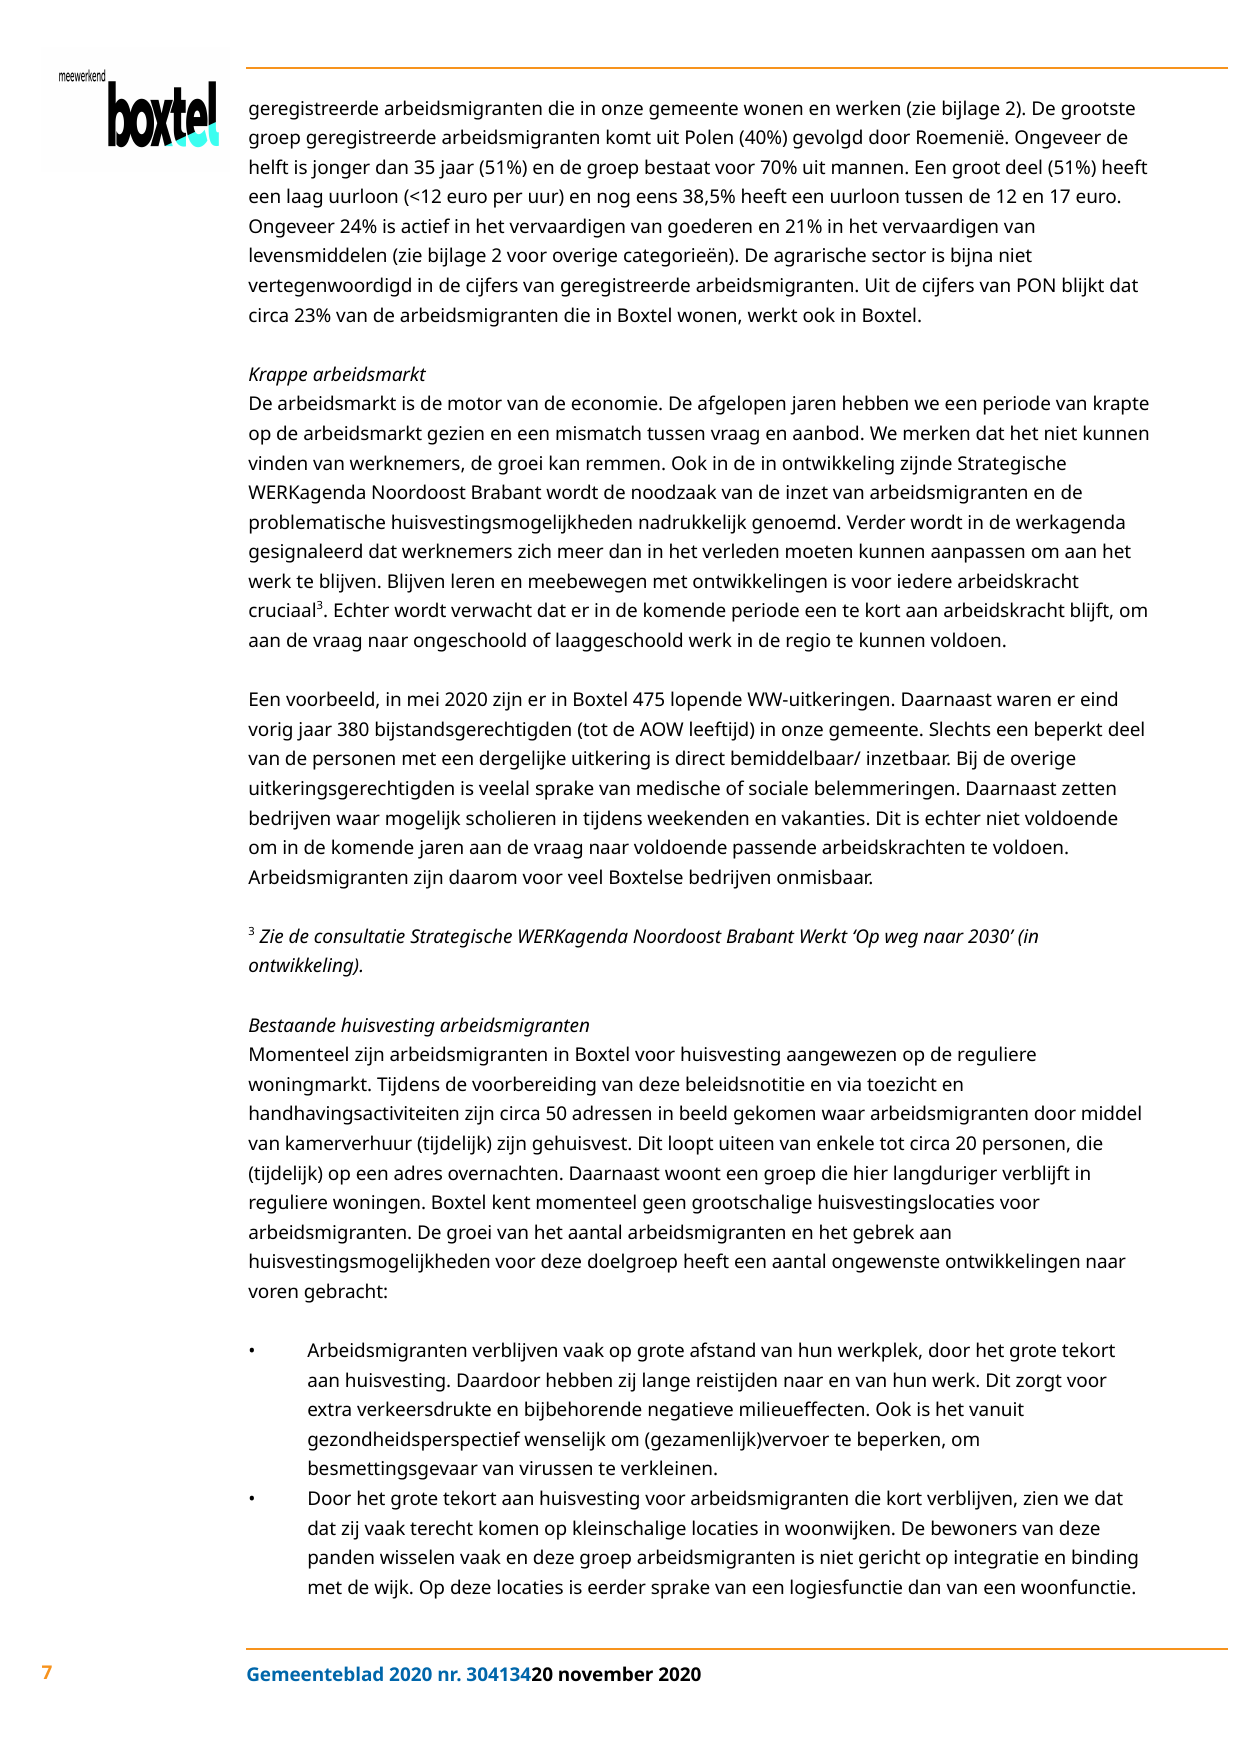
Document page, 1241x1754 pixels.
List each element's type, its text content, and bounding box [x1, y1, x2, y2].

text Krappe arbeidsmarkt [248, 361, 1152, 387]
text geregistreerde arbeidsmigranten die in onze gemeente wonen en werken (zie bijlage 2). De grootste groep geregistreerde arbeidsmigranten komt uit Polen (40%) gevolgd door Roemenië. Ongeveer de helft is jonger dan 35 jaar (51%) en de groep bestaat voor 70% uit mannen. Een groot deel (51%) heeft een laag uurloon (<12 euro per uur) en nog eens 38,5% heeft een uurloon tussen de 12 en 17 euro. Ongeveer 24% is actief in het vervaardigen van goederen en 21% in het vervaardigen van levensmiddelen (zie bijlage 2 voor overige categorieën). De agrarische sector is bijna niet vertegenwoordigd in de cijfers van geregistreerde arbeidsmigranten. Uit de cijfers van PON blijkt dat circa 23% van de arbeidsmigranten die in Boxtel wonen, werkt ook in Boxtel. [248, 95, 1152, 328]
text Bestaande huisvesting arbeidsmigranten [248, 1012, 1152, 1038]
text Een voorbeeld, in mei 2020 zijn er in Boxtel 475 lopende WW-uitkeringen. Daarnaast waren er eind vorig jaar 380 bijstandsgerechtigden (tot de AOW leeftijd) in onze gemeente. Slechts een beperkt deel van de personen met een dergelijke uitkering is direct bemiddelbaar/ inzetbaar. Bij de overige uitkeringsgerechtigden is veelal sprake van medische of sociale belemmeringen. Daarnaast zetten bedrijven waar mogelijk scholieren in tijdens weekenden en vakanties. Dit is echter niet voldoende om in de komende jaren aan de vraag naar voldoende passende arbeidskrachten te voldoen. Arbeidsmigranten zijn daarom voor veel Boxtelse bedrijven onmisbaar. [248, 686, 1152, 890]
text Momenteel zijn arbeidsmigranten in Boxtel voor huisvesting aangewezen op de reguliere woningmarkt. Tijdens de voorbereiding van deze beleidsnotitie en via toezicht en handhavingsactiviteiten zijn circa 50 adressen in beeld gekomen waar arbeidsmigranten door middel van kamerverhuur (tijdelijk) zijn gehuisvest. Dit loopt uiteen van enkele tot circa 20 personen, die (tijdelijk) op een adres overnachten. Daarnaast woont een groep die hier langduriger verblijft in reguliere woningen. Boxtel kent momenteel geen grootschalige huisvestingslocaties voor arbeidsmigranten. De groei van het aantal arbeidsmigranten en het gebrek aan huisvestingsmogelijkheden voor deze doelgroep heeft een aantal ongewenste ontwikkelingen naar voren gebracht: [248, 1041, 1152, 1304]
text De arbeidsmarkt is de motor van de economie. De afgelopen jaren hebben we een periode van krapte op de arbeidsmarkt gezien en een mismatch tussen vraag en aanbod. We merken dat het niet kunnen vinden van werknemers, de groei kan remmen. Ook in de in ontwikkeling zijnde Strategische WERKagenda Noordoost Brabant wordt de noodzaak van de inzet van arbeidsmigranten en de problematische huisvestingsmogelijkheden nadrukkelijk genoemd. Verder wordt in de werkagenda gesignaleerd dat werknemers zich meer dan in het verleden moeten kunnen aanpassen om aan het werk te blijven. Blijven leren en meebewegen met ontwikkelingen is voor iedere arbeidskracht cruciaal3. Echter wordt verwacht dat er in de komende periode een te kort aan arbeidskracht blijft, om aan de vraag naar ongeschoold of laaggeschoold werk in de regio te kunnen voldoen. [248, 391, 1152, 653]
list Door het grote tekort aan huisvesting voor arbeidsmigranten die kort verblijven, zien we dat dat zij vaak terecht komen op kleinschalige locaties in woonwijken. De bewoners van deze panden wisselen vaak en deze groep arbeidsmigranten is niet gericht op integratie en binding met de wijk. Op deze locaties is eerder sprake van een logiesfunctie dan van een woonfunctie. [248, 1485, 1152, 1600]
text 3 Zie de consultatie Strategische WERKagenda Noordoost Brabant Werkt ‘Op weg naar 2030’ (in ontwikkeling). [248, 923, 1152, 978]
list Arbeidsmigranten verblijven vaak op grote afstand van hun werkplek, door het grote tekort aan huisvesting. Daardoor hebben zij lange reistijden naar en van hun werk. Dit zorgt voor extra verkeersdrukte en bijbehorende negatieve milieueffecten. Ook is het vanuit gezondheidsperspectief wenselijk om (gezamenlijk)vervoer te beperken, om besmettingsgevaar van virussen te verkleinen. [248, 1337, 1152, 1481]
picture [41, 47, 231, 172]
